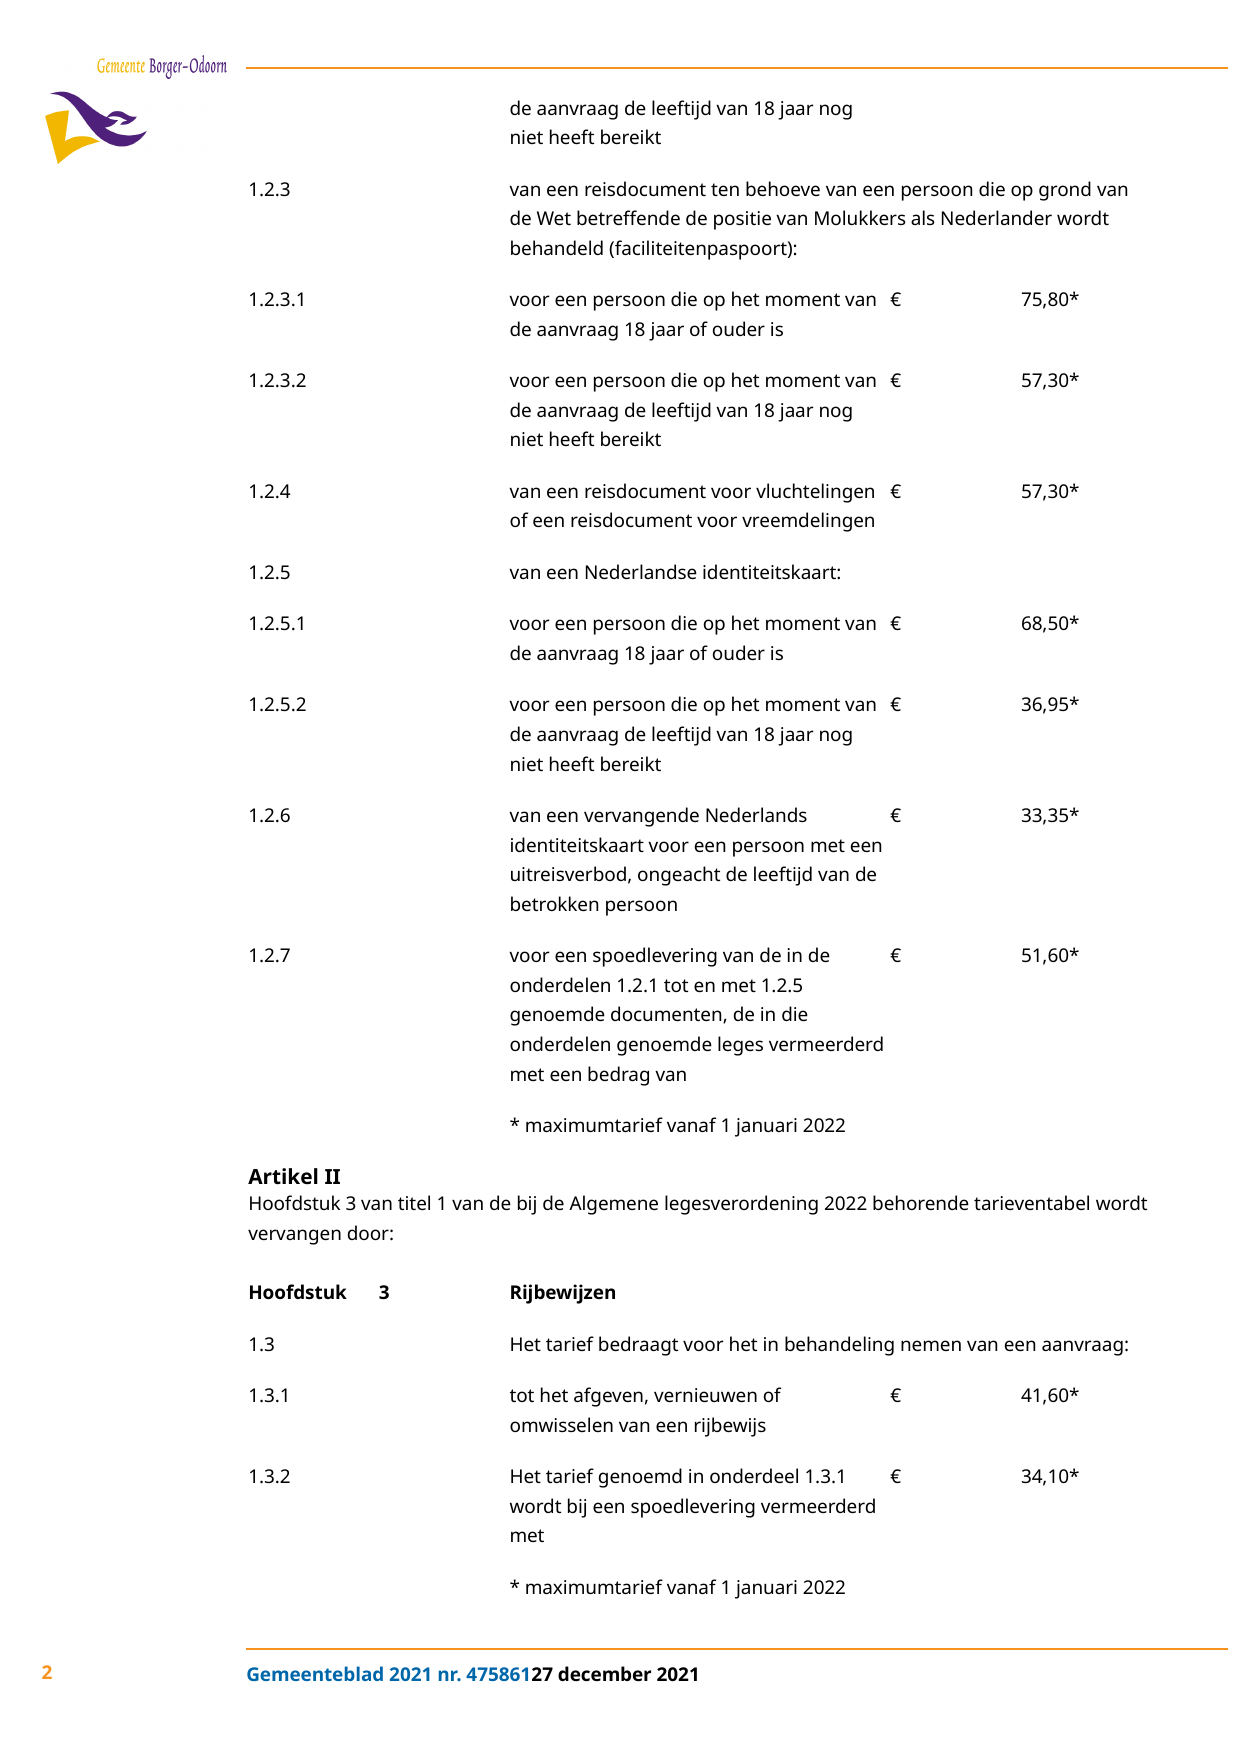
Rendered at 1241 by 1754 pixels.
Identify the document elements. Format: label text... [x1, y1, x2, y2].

table_cell [248, 1574, 379, 1600]
table_cell [379, 150, 509, 176]
table_cell [379, 342, 509, 367]
table_cell [509, 1548, 890, 1574]
table_cell 1.2.5.1 [248, 611, 379, 666]
table_cell [1021, 917, 1152, 942]
table_cell [1021, 150, 1152, 176]
table_cell 51,60* [1021, 943, 1152, 1087]
table_cell voor een spoedlevering van de in de onderdelen 1.2.1 tot en met 1.2.5 genoemde documenten, de in die onderdelen genoemde leges vermeerderd met een bedrag van [509, 943, 890, 1087]
table_cell [379, 534, 509, 559]
table_cell [1021, 1087, 1152, 1112]
table_header Hoofdstuk [248, 1279, 379, 1305]
table_cell [248, 261, 379, 286]
table_cell voor een persoon die op het moment van de aanvraag de leeftijd van 18 jaar nog niet heeft bereikt [509, 368, 890, 452]
table_cell [1021, 1357, 1152, 1382]
picture [41, 47, 231, 172]
table_cell [509, 150, 890, 176]
table_cell 75,80* [1021, 286, 1152, 342]
table_cell 1.2.3.2 [248, 368, 379, 452]
table_cell 1.2.3.1 [248, 286, 379, 342]
table_cell 68,50* [1021, 611, 1152, 666]
table_cell van een reisdocument ten behoeve van een persoon die op grond van de Wet betreffende de positie van Molukkers als Nederlander wordt behandeld (faciliteitenpaspoort): [509, 176, 1152, 261]
table_cell 1.2.5.2 [248, 692, 379, 777]
table_cell [379, 95, 509, 150]
table_cell [248, 150, 379, 176]
table_cell [890, 666, 1021, 692]
table_cell [509, 1087, 890, 1112]
table_cell * maximumtarief vanaf 1 januari 2022 [509, 1112, 890, 1138]
table_cell [509, 1438, 890, 1463]
table_cell [509, 1305, 890, 1331]
table_cell 1.2.5 [248, 559, 379, 585]
table_cell [379, 1548, 509, 1574]
table_cell 33,35* [1021, 802, 1152, 917]
text Artikel II [248, 1162, 1152, 1191]
table_cell [509, 453, 890, 478]
table_cell 1.2.3 [248, 176, 379, 261]
table_cell [890, 1438, 1021, 1463]
table_cell [890, 1112, 1021, 1138]
table_cell 41,60* [1021, 1382, 1152, 1438]
table_cell 1.3.1 [248, 1382, 379, 1438]
table_cell € [890, 286, 1021, 342]
table_header [1021, 1279, 1152, 1305]
table_cell [1021, 666, 1152, 692]
table_cell 1.2.4 [248, 478, 379, 533]
table_cell [379, 453, 509, 478]
table_cell Het tarief bedraagt voor het in behandeling nemen van een aanvraag: [509, 1331, 1152, 1357]
table_cell [248, 666, 379, 692]
table_cell € [890, 478, 1021, 533]
table_cell [379, 1574, 509, 1600]
table_cell [509, 666, 890, 692]
table_cell [379, 585, 509, 611]
table_cell € [890, 368, 1021, 452]
table_header 3 [379, 1279, 509, 1305]
table_cell [509, 585, 890, 611]
table_cell 36,95* [1021, 692, 1152, 777]
table_cell [1021, 261, 1152, 286]
table_cell de aanvraag de leeftijd van 18 jaar nog niet heeft bereikt [509, 95, 890, 150]
table_cell [379, 286, 509, 342]
table_cell [890, 559, 1021, 585]
table_cell [379, 692, 509, 777]
table_cell [248, 534, 379, 559]
table_cell [1021, 1438, 1152, 1463]
table_cell [248, 95, 379, 150]
table_cell [248, 585, 379, 611]
table_cell [509, 261, 890, 286]
table_cell [379, 1331, 509, 1357]
table_cell [890, 342, 1021, 367]
table_cell [248, 1305, 379, 1331]
table_cell 1.2.7 [248, 943, 379, 1087]
table_cell [379, 1463, 509, 1548]
table_cell € [890, 692, 1021, 777]
table_cell € [890, 1382, 1021, 1438]
table_cell [248, 1112, 379, 1138]
table_cell [379, 176, 509, 261]
table_cell 1.3.2 [248, 1463, 379, 1548]
table_cell [890, 1357, 1021, 1382]
table_cell [509, 777, 890, 802]
table_cell [248, 777, 379, 802]
table_cell [248, 342, 379, 367]
table_cell 1.3 [248, 1331, 379, 1357]
text Hoofdstuk 3 van titel 1 van de bij de Algemene legesverordening 2022 behorende tarieventabel wordt vervangen door: [248, 1191, 1152, 1246]
table_cell [1021, 342, 1152, 367]
table_cell [379, 368, 509, 452]
table_cell [890, 1574, 1021, 1600]
table_cell voor een persoon die op het moment van de aanvraag 18 jaar of ouder is [509, 611, 890, 666]
table_cell [890, 453, 1021, 478]
table_cell [248, 1357, 379, 1382]
table_cell 1.2.6 [248, 802, 379, 917]
table_cell [1021, 534, 1152, 559]
table_cell van een reisdocument voor vluchtelingen of een reisdocument voor vreemdelingen [509, 478, 890, 533]
table_cell [248, 1438, 379, 1463]
table_cell [890, 585, 1021, 611]
table_cell [1021, 1548, 1152, 1574]
table_cell [890, 261, 1021, 286]
table_cell [890, 1087, 1021, 1112]
table_cell Het tarief genoemd in onderdeel 1.3.1 wordt bij een spoedlevering vermeerderd met [509, 1463, 890, 1548]
table_cell [509, 534, 890, 559]
table_cell [379, 917, 509, 942]
table_header [890, 1279, 1021, 1305]
table_cell [379, 261, 509, 286]
table_cell € [890, 1463, 1021, 1548]
table_cell [890, 150, 1021, 176]
table_cell * maximumtarief vanaf 1 januari 2022 [509, 1574, 890, 1600]
table_cell [890, 777, 1021, 802]
table_cell [379, 1112, 509, 1138]
table_cell [1021, 1305, 1152, 1331]
table_cell van een Nederlandse identiteitskaart: [509, 559, 890, 585]
table_cell [379, 478, 509, 533]
table_cell [248, 917, 379, 942]
table_cell [1021, 453, 1152, 478]
table_cell [248, 453, 379, 478]
table_cell € [890, 802, 1021, 917]
table_cell [248, 1087, 379, 1112]
table_cell 34,10* [1021, 1463, 1152, 1548]
table_cell [379, 611, 509, 666]
table_cell € [890, 611, 1021, 666]
table_cell [1021, 585, 1152, 611]
table_cell [248, 1548, 379, 1574]
table_cell [1021, 95, 1152, 150]
table_cell [379, 1382, 509, 1438]
table_cell [379, 1305, 509, 1331]
table_cell [379, 666, 509, 692]
table_cell van een vervangende Nederlands identiteitskaart voor een persoon met een uitreisverbod, ongeacht de leeftijd van de betrokken persoon [509, 802, 890, 917]
table_cell tot het afgeven, vernieuwen of omwisselen van een rijbewijs [509, 1382, 890, 1438]
table_cell [379, 777, 509, 802]
table_cell [1021, 1112, 1152, 1138]
table_cell voor een persoon die op het moment van de aanvraag de leeftijd van 18 jaar nog niet heeft bereikt [509, 692, 890, 777]
table_cell [509, 1357, 890, 1382]
table_cell [890, 534, 1021, 559]
table_cell [890, 95, 1021, 150]
table_cell [379, 802, 509, 917]
table_cell [379, 559, 509, 585]
table_header Rijbewijzen [509, 1279, 890, 1305]
table_cell [1021, 777, 1152, 802]
table_cell € [890, 943, 1021, 1087]
table_cell [890, 917, 1021, 942]
table_cell [379, 1438, 509, 1463]
table_cell 57,30* [1021, 368, 1152, 452]
table_cell [509, 342, 890, 367]
table_cell 57,30* [1021, 478, 1152, 533]
table_cell voor een persoon die op het moment van de aanvraag 18 jaar of ouder is [509, 286, 890, 342]
table_cell [890, 1548, 1021, 1574]
table_cell [379, 1087, 509, 1112]
table_cell [379, 1357, 509, 1382]
table_cell [509, 917, 890, 942]
table_cell [1021, 559, 1152, 585]
table_cell [890, 1305, 1021, 1331]
table_cell [1021, 1574, 1152, 1600]
table_cell [379, 943, 509, 1087]
